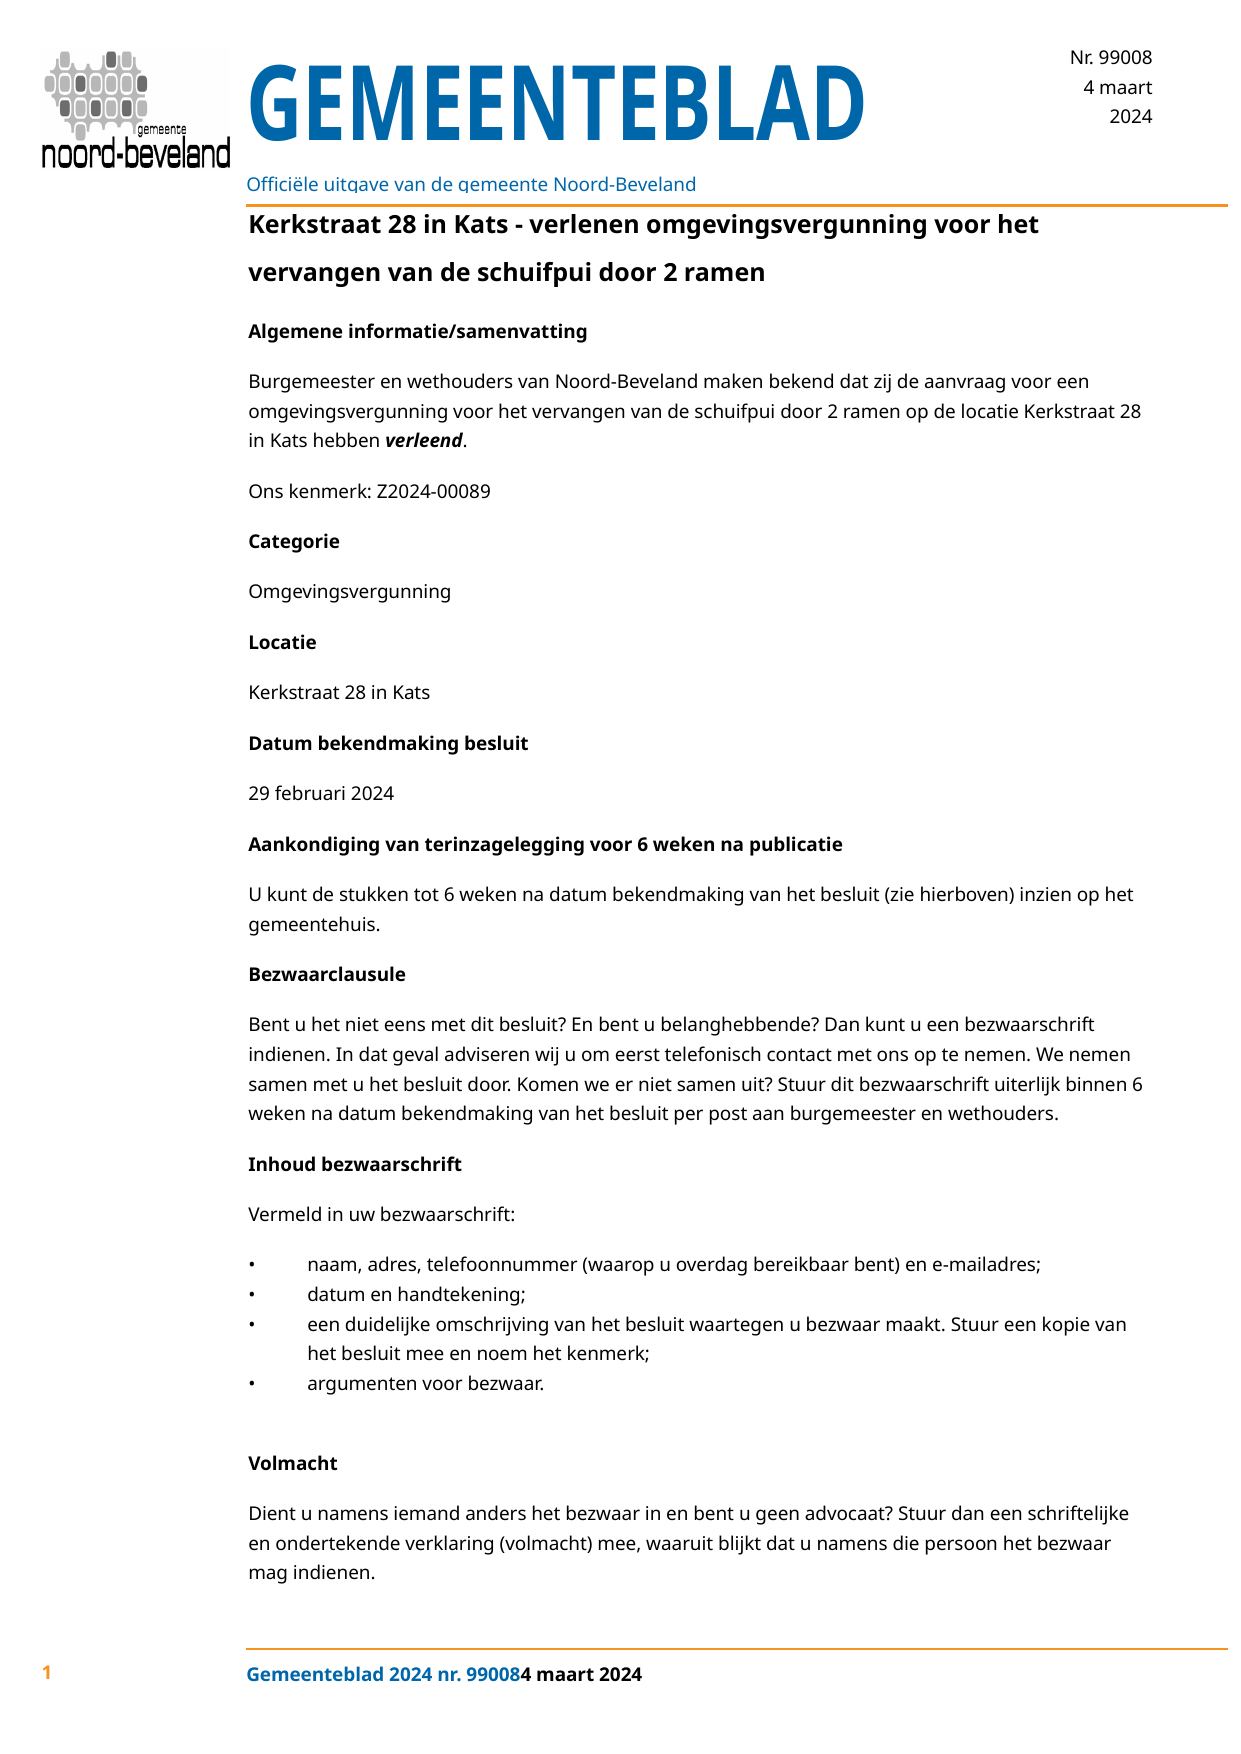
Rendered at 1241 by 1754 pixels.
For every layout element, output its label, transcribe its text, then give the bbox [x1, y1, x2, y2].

picture [41, 47, 231, 172]
text Locatie [248, 629, 1152, 655]
text U kunt de stukken tot 6 weken na datum bekendmaking van het besluit (zie hierboven) inzien op het gemeentehuis. [248, 881, 1152, 937]
text Bent u het niet eens met dit besluit? En bent u belanghebbende? Dan kunt u een bezwaarschrift indienen. In dat geval adviseren wij u om eerst telefonisch contact met ons op te nemen. We nemen samen met u het besluit door. Komen we er niet samen uit? Stuur dit bezwaarschrift uiterlijk binnen 6 weken na datum bekendmaking van het besluit per post aan burgemeester en wethouders. [248, 1012, 1152, 1126]
text Dient u namens iemand anders het bezwaar in en bent u geen advocaat? Stuur dan een schriftelijke en ondertekende verklaring (volmacht) mee, waaruit blijkt dat u namens die persoon het bezwaar mag indienen. [248, 1500, 1152, 1585]
text 29 februari 2024 [248, 780, 1152, 806]
text Kerkstraat 28 in Kats [248, 679, 1152, 705]
text Kerkstraat 28 in Kats - verlenen omgevingsvergunning voor het vervangen van de schuifpui door 2 ramen [248, 207, 1152, 288]
text Inhoud bezwaarschrift [248, 1151, 1152, 1177]
list naam, adres, telefoonnummer (waarop u overdag bereikbaar bent) en e-mailadres; [248, 1252, 1152, 1277]
text Datum bekendmaking besluit [248, 730, 1152, 756]
list een duidelijke omschrijving van het besluit waartegen u bezwaar maakt. Stuur een kopie van het besluit mee en noem het kenmerk; [248, 1311, 1152, 1366]
text Aankondiging van terinzagelegging voor 6 weken na publicatie [248, 831, 1152, 857]
text Algemene informatie/samenvatting [248, 318, 1152, 344]
text Categorie [248, 528, 1152, 554]
text Volmacht [248, 1450, 1152, 1476]
list datum en handtekening; [248, 1281, 1152, 1307]
text Ons kenmerk: Z2024-00089 [248, 478, 1152, 504]
list argumenten voor bezwaar. [248, 1370, 1152, 1396]
text Vermeld in uw bezwaarschrift: [248, 1201, 1152, 1227]
text Burgemeester en wethouders van Noord-Beveland maken bekend dat zij de aanvraag voor een omgevingsvergunning voor het vervangen van de schuifpui door 2 ramen op de locatie Kerkstraat 28 in Kats hebben verleend. [248, 368, 1152, 453]
text Bezwaarclausule [248, 961, 1152, 987]
text Omgevingsvergunning [248, 579, 1152, 604]
